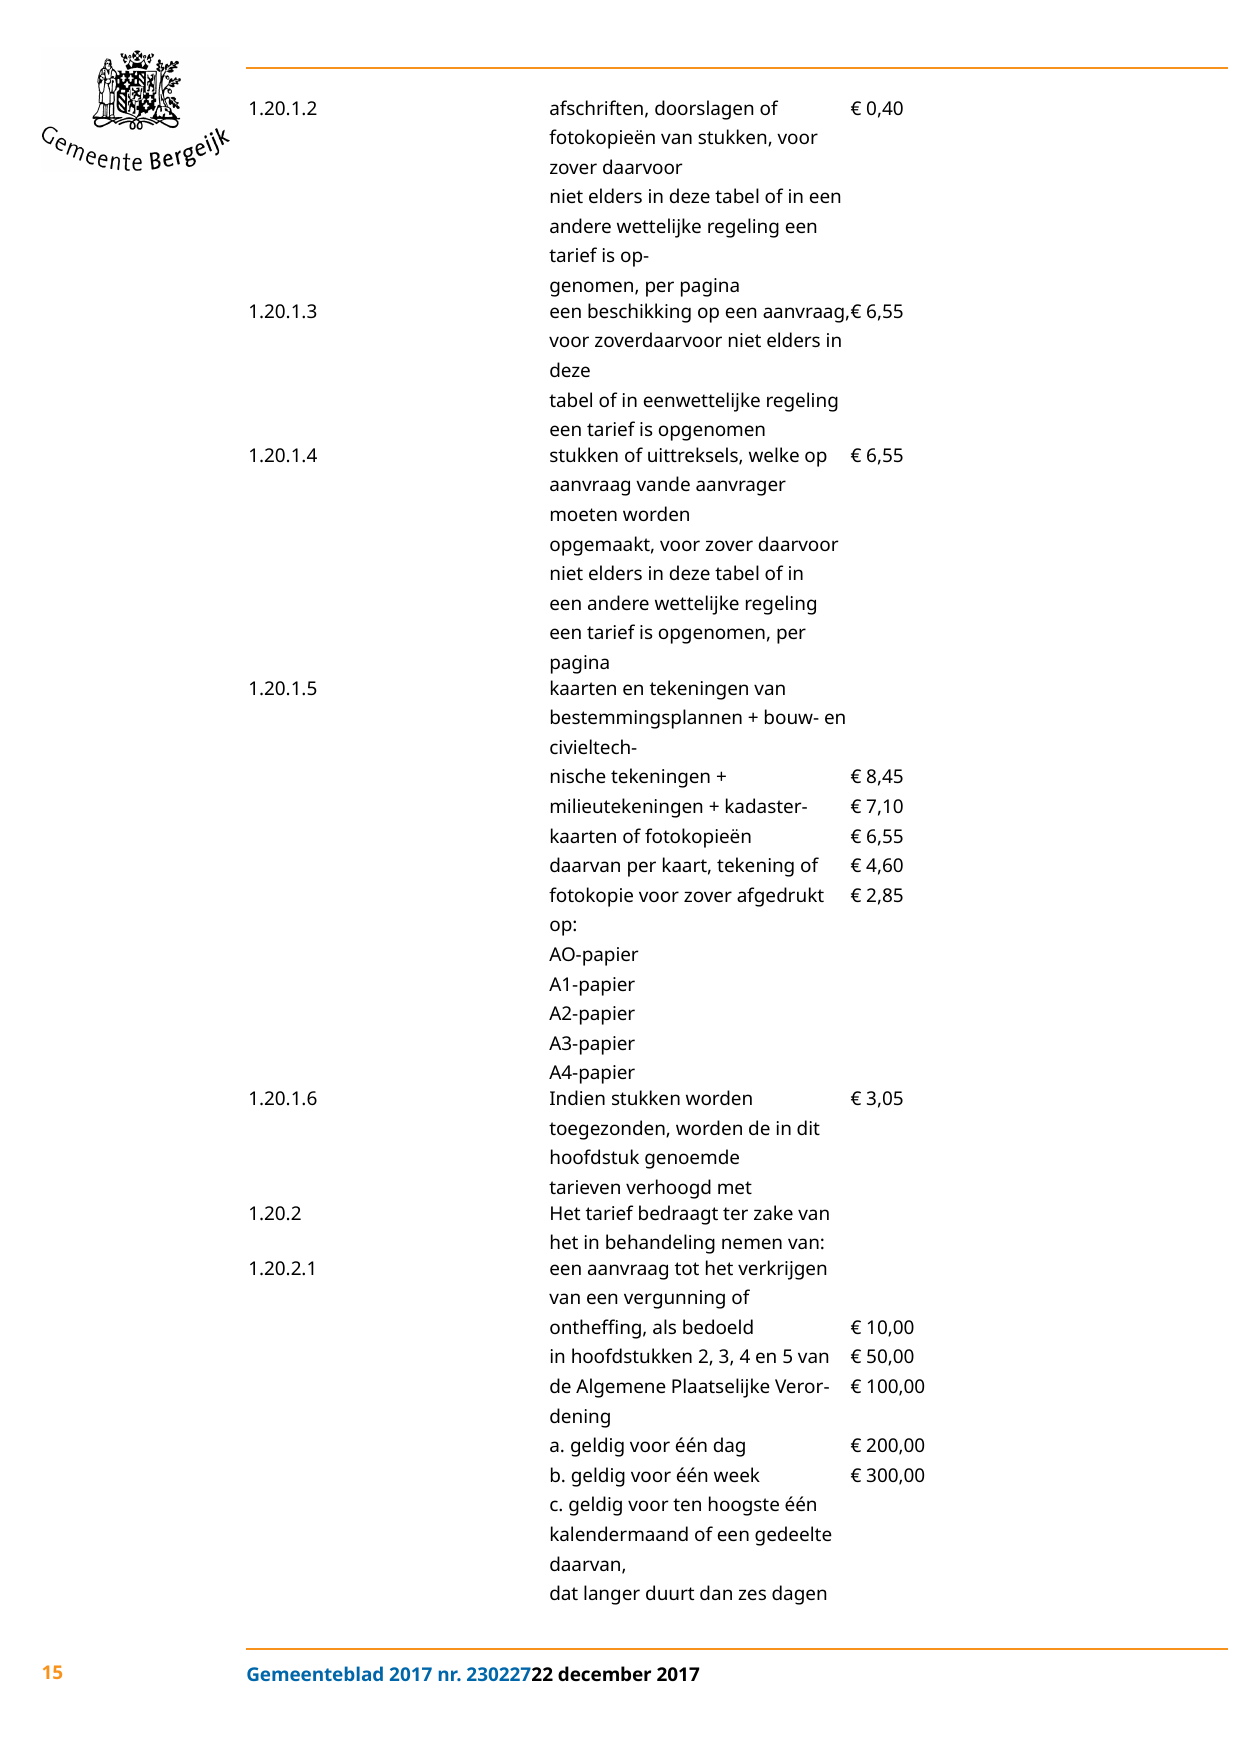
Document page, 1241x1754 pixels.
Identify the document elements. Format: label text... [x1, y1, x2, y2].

table_cell 1.20.1.4 [248, 442, 549, 675]
table_cell Indien stukken worden toegezonden, worden de in dit hoofdstuk genoemde tarieven verhoogd met [549, 1085, 850, 1200]
table_cell 1.20.2 [248, 1200, 549, 1255]
table_cell 1.20.2.1 [248, 1255, 549, 1606]
table_cell stukken of uittreksels, welke op aanvraag vande aanvrager moeten worden opgemaakt, voor zover daarvoor niet elders in deze tabel of in een andere wettelijke regeling een tarief is opgenomen, per pagina [549, 442, 850, 675]
table_cell € 0,40 [850, 95, 1152, 298]
table_cell 1.20.1.3 [248, 298, 549, 442]
table_cell een beschikking op een aanvraag, voor zoverdaarvoor niet elders in deze tabel of in eenwettelijke regeling een tarief is opgenomen [549, 298, 850, 442]
table_cell € 6,55 [850, 298, 1152, 442]
table_cell kaarten en tekeningen van bestemmingsplannen + bouw- en civieltech- nische tekeningen + milieutekeningen + kadas­ter­kaarten of fotokopieën daarvan per kaart, teke­ning of fotokopie voor zover afge­drukt op: AO-papier A1-papier A2-papier A3-papier A4-papier [549, 675, 850, 1085]
table_cell een aanvraag tot het verkrijgen van een ver­gun­ning of ontheffing, als bedoeld in hoofd­stukken 2, 3, 4 en 5 van de Algemene Plaatse­lijke Veror­de­ning a. geldig voor één dag b. geldig voor één week c. geldig voor ten hoogste één kalender­maand of een gedeelte daarvan, dat langer duurt dan zes dagen [549, 1255, 850, 1606]
table_cell [850, 1200, 1152, 1255]
table_cell € 10,00 € 50,00 € 100,00 € 200,00 € 300,00 [850, 1255, 1152, 1606]
table_cell Het tarief bedraagt ter zake van het in be­han­deling ne­men van: [549, 1200, 850, 1255]
picture [41, 47, 231, 172]
table_cell € 6,55 [850, 442, 1152, 675]
table_cell afschriften, doorslagen of fotokopieën van stukken, voor zover daarvoor niet elders in deze tabel of in een andere wette­lijke rege­ling een tarief is op- genomen, per pagina [549, 95, 850, 298]
table_cell € 8,45 € 7,10 € 6,55 € 4,60 € 2,85 [850, 675, 1152, 1085]
table_cell € 3,05 [850, 1085, 1152, 1200]
table_cell 1.20.1.2 [248, 95, 549, 298]
table_cell 1.20.1.6 [248, 1085, 549, 1200]
table_cell 1.20.1.5 [248, 675, 549, 1085]
